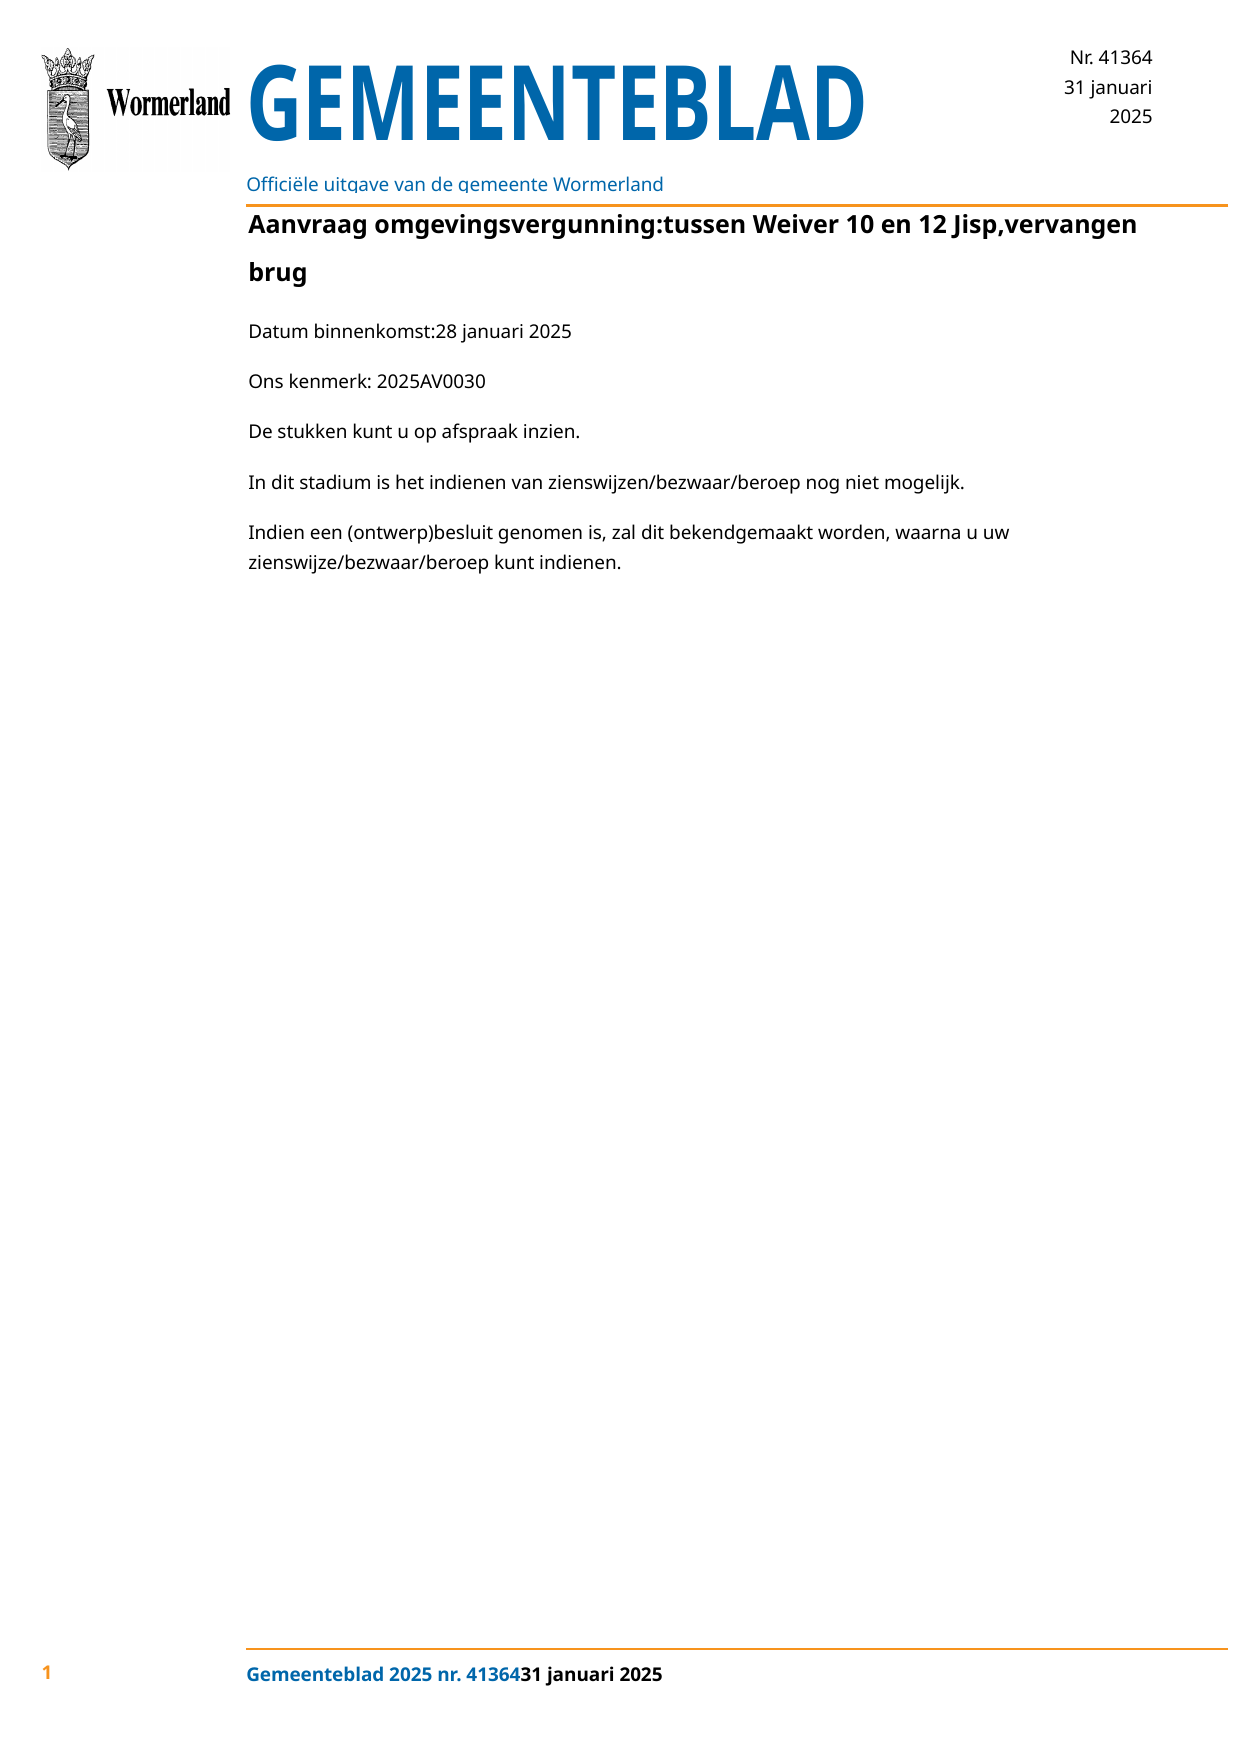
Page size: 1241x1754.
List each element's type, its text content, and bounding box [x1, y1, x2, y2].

text Indien een (ontwerp)besluit genomen is, zal dit bekendgemaakt worden, waarna u uw zienswijze/bezwaar/beroep kunt indienen. [248, 519, 1152, 575]
text Ons kenmerk: 2025AV0030 [248, 368, 1152, 394]
text Aanvraag omgevingsvergunning:tussen Weiver 10 en 12 Jisp,vervangen brug [248, 207, 1152, 288]
text Datum binnenkomst:28 januari 2025 [248, 318, 1152, 344]
picture [41, 47, 231, 172]
text De stukken kunt u op afspraak inzien. [248, 419, 1152, 444]
text In dit stadium is het indienen van zienswijzen/bezwaar/beroep nog niet mogelijk. [248, 469, 1152, 495]
